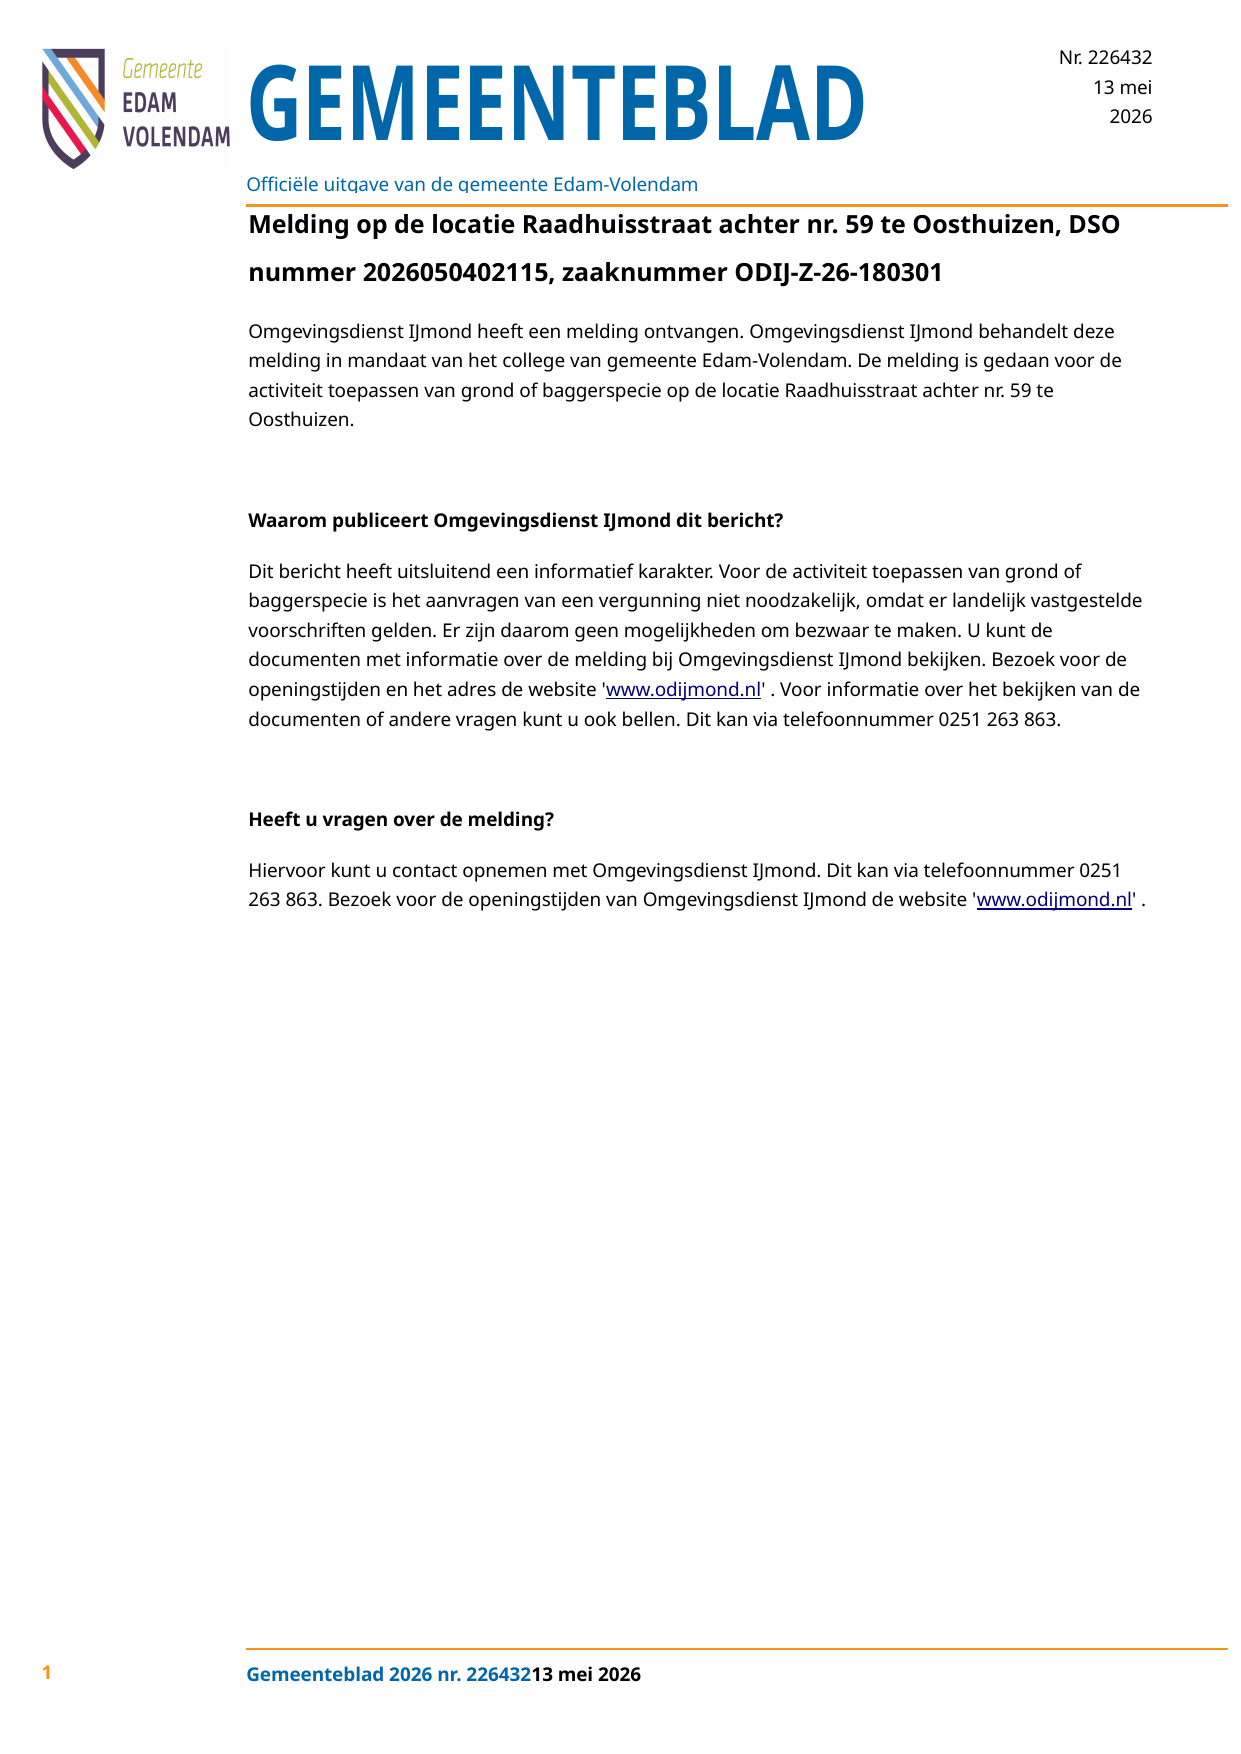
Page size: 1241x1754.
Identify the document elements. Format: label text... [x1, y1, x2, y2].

text Omgevingsdienst IJmond heeft een melding ontvangen. Omgevingsdienst IJmond behandelt deze melding in mandaat van het college van gemeente Edam-Volendam. De melding is gedaan voor de activiteit toepassen van grond of baggerspecie op de locatie Raadhuisstraat achter nr. 59 te Oosthuizen. [248, 318, 1152, 432]
picture [41, 47, 231, 172]
text Melding op de locatie Raadhuisstraat achter nr. 59 te Oosthuizen, DSO nummer 2026050402115, zaaknummer ODIJ-Z-26-180301 [248, 207, 1152, 288]
text Waarom publiceert Omgevingsdienst IJmond dit bericht? [248, 507, 1152, 533]
text Dit bericht heeft uitsluitend een informatief karakter. Voor de activiteit toepassen van grond of baggerspecie is het aanvragen van een vergunning niet noodzakelijk, omdat er landelijk vastgestelde voorschriften gelden. Er zijn daarom geen mogelijkheden om bezwaar te maken. U kunt de documenten met informatie over de melding bij Omgevingsdienst IJmond bekijken. Bezoek voor de openingstijden en het adres de website 'www.odijmond.nl' . Voor informatie over het bekijken van de documenten of andere vragen kunt u ook bellen. Dit kan via telefoonnummer 0251 263 863. [248, 558, 1152, 732]
text Hiervoor kunt u contact opnemen met Omgevingsdienst IJmond. Dit kan via telefoonnummer 0251 263 863. Bezoek voor de openingstijden van Omgevingsdienst IJmond de website 'www.odijmond.nl' . [248, 857, 1152, 912]
text Heeft u vragen over de melding? [248, 807, 1152, 832]
